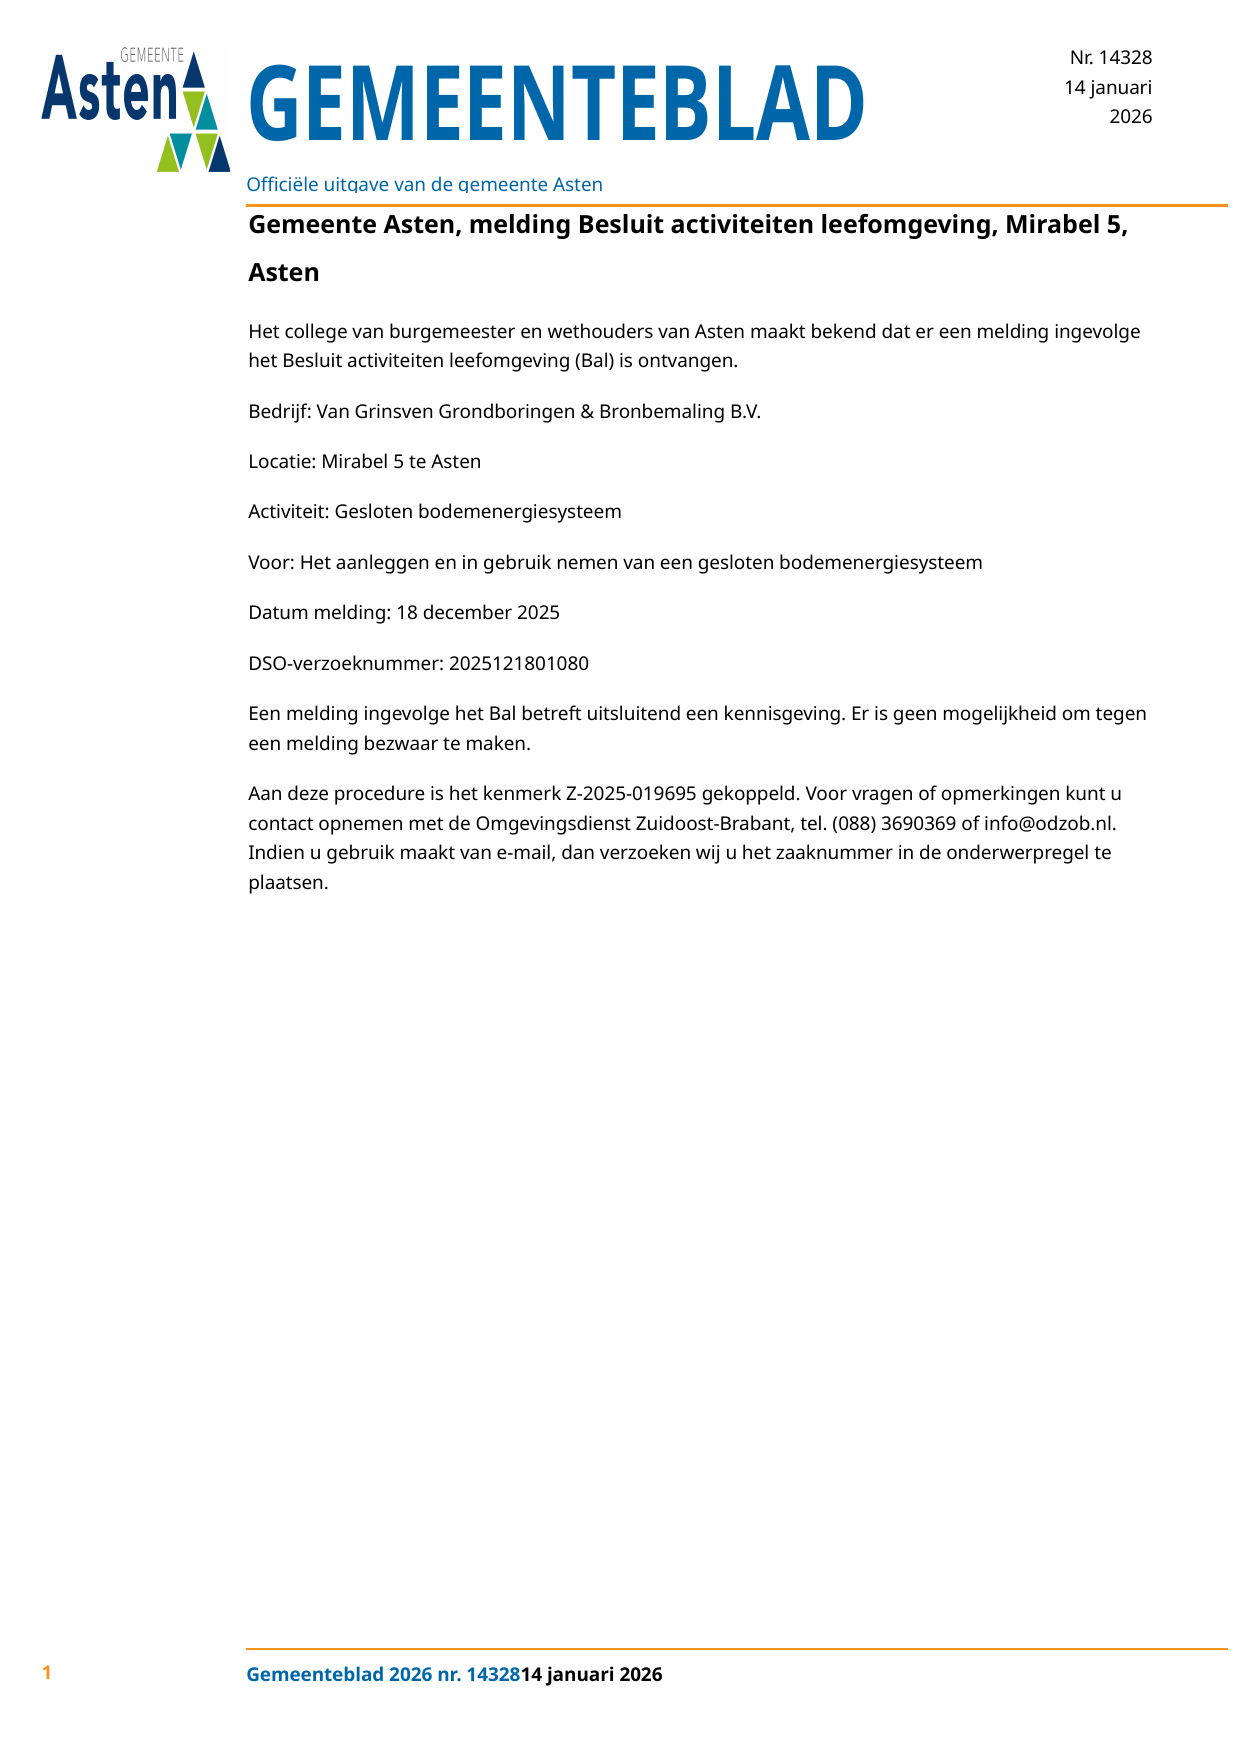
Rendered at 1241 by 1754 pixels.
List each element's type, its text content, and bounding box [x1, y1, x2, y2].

text Aan deze procedure is het kenmerk Z-2025-019695 gekoppeld. Voor vragen of opmerkingen kunt u contact opnemen met de Omgevingsdienst Zuidoost-Brabant, tel. (088) 3690369 of info@odzob.nl. Indien u gebruik maakt van e-mail, dan verzoeken wij u het zaaknummer in de onderwerpregel te plaatsen. [248, 780, 1152, 895]
picture [41, 47, 231, 172]
text Bedrijf: Van Grinsven Grondboringen & Bronbemaling B.V. [248, 398, 1152, 424]
text Een melding ingevolge het Bal betreft uitsluitend een kennisgeving. Er is geen mogelijkheid om tegen een melding bezwaar te maken. [248, 700, 1152, 756]
text Datum melding: 18 december 2025 [248, 599, 1152, 625]
text Activiteit: Gesloten bodemenergiesysteem [248, 499, 1152, 524]
text Voor: Het aanleggen en in gebruik nemen van een gesloten bodemenergiesysteem [248, 549, 1152, 575]
text Locatie: Mirabel 5 te Asten [248, 448, 1152, 474]
text Gemeente Asten, melding Besluit activiteiten leefomgeving, Mirabel 5, Asten [248, 207, 1152, 288]
text Het college van burgemeester en wethouders van Asten maakt bekend dat er een melding ingevolge het Besluit activiteiten leefomgeving (Bal) is ontvangen. [248, 318, 1152, 373]
text DSO-verzoeknummer: 2025121801080 [248, 650, 1152, 676]
